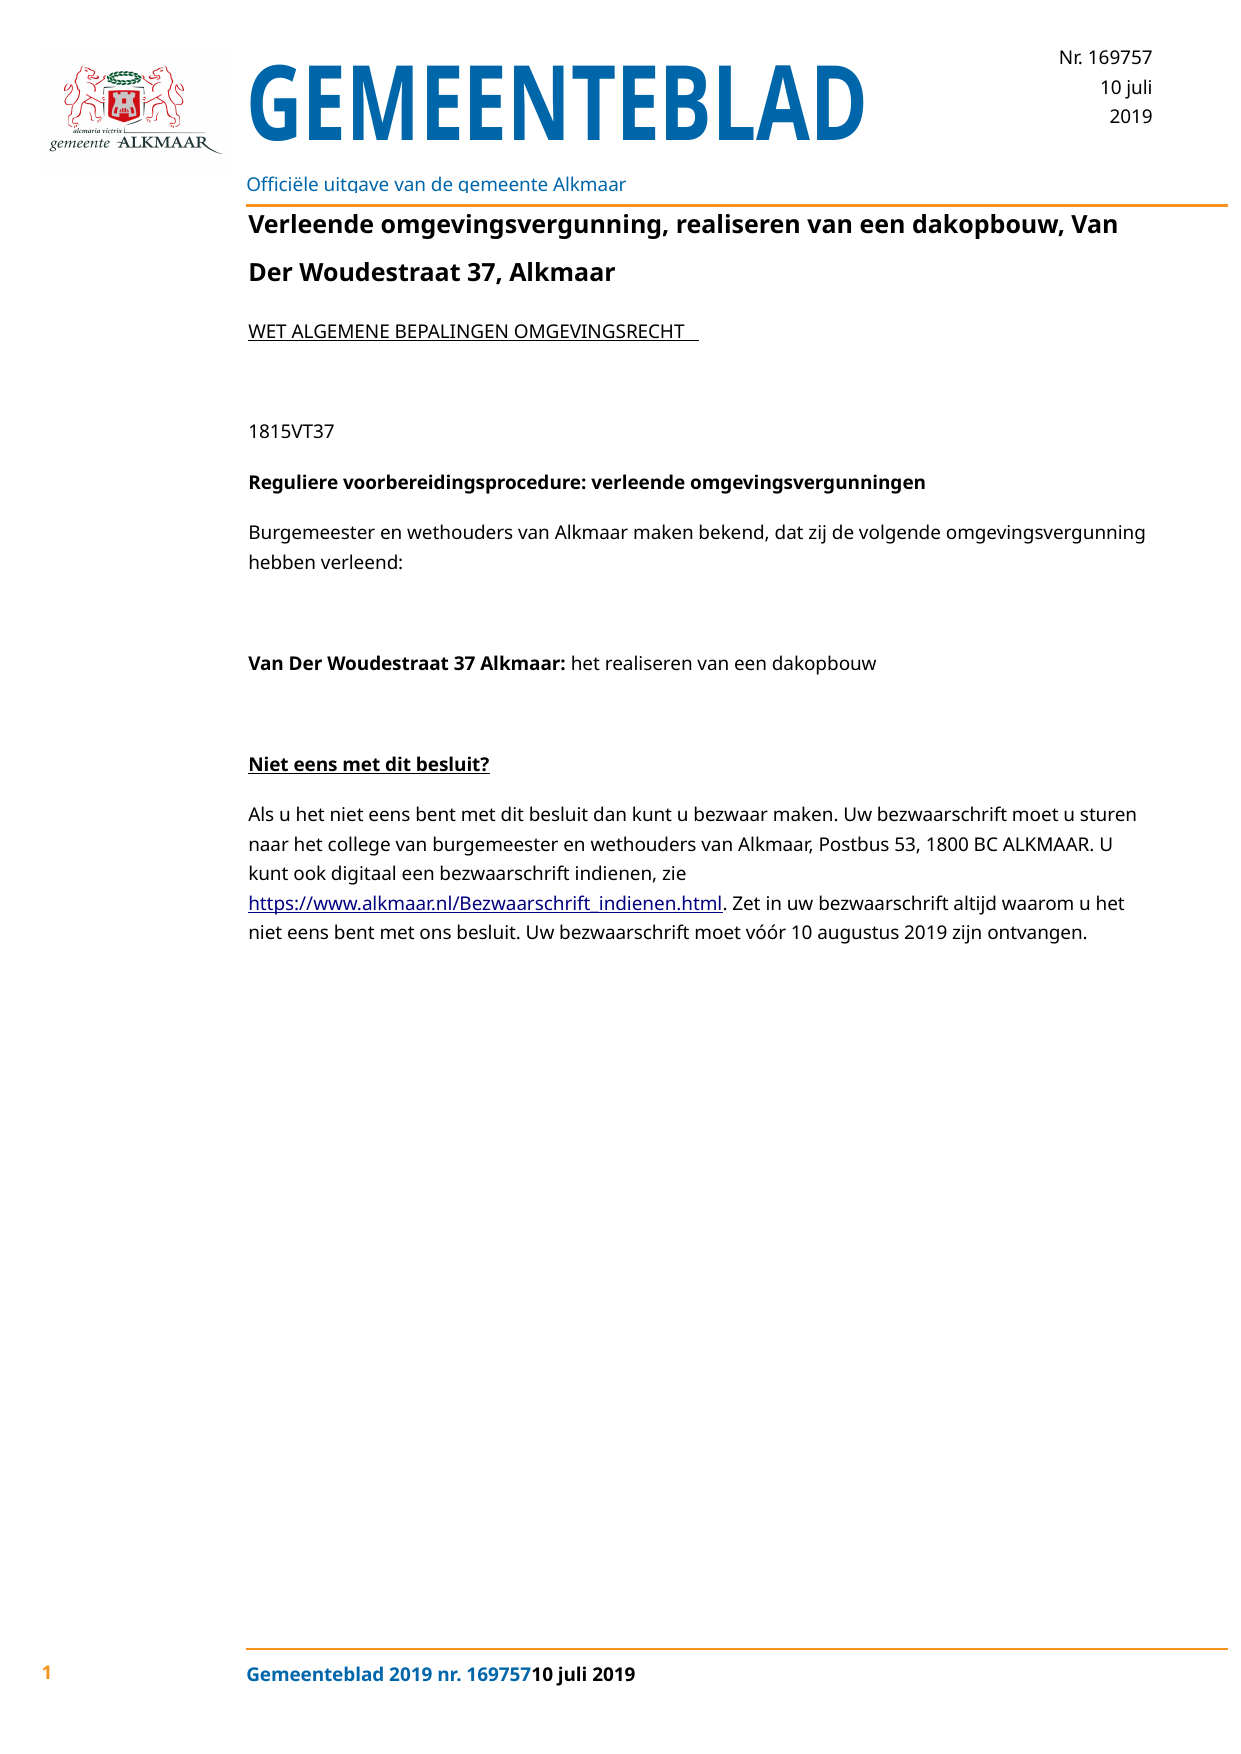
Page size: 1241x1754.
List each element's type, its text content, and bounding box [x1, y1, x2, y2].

text Reguliere voorbereidingsprocedure: verleende omgevingsvergunningen [248, 469, 1152, 495]
text Niet eens met dit besluit? [248, 751, 1152, 777]
text Burgemeester en wethouders van Alkmaar maken bekend, dat zij de volgende omgevingsvergunning hebben verleend: [248, 519, 1152, 575]
text Als u het niet eens bent met dit besluit dan kunt u bezwaar maken. Uw bezwaarschrift moet u sturen naar het college van burgemeester en wethouders van Alkmaar, Postbus 53, 1800 BC ALKMAAR. U kunt ook digitaal een bezwaarschrift indienen, zie https://www.alkmaar.nl/Bezwaarschrift_indienen.html. Zet in uw bezwaarschrift altijd waarom u het niet eens bent met ons besluit. Uw bezwaarschrift moet vóór 10 augustus 2019 zijn ontvangen. [248, 801, 1152, 945]
text Van Der Woudestraat 37 Alkmaar: het realiseren van een dakopbouw [248, 650, 1152, 676]
picture [41, 47, 231, 172]
text WET ALGEMENE BEPALINGEN OMGEVINGSRECHT [248, 318, 1152, 344]
text 1815VT37 [248, 419, 1152, 444]
text Verleende omgevingsvergunning, realiseren van een dakopbouw, Van Der Woudestraat 37, Alkmaar [248, 207, 1152, 288]
